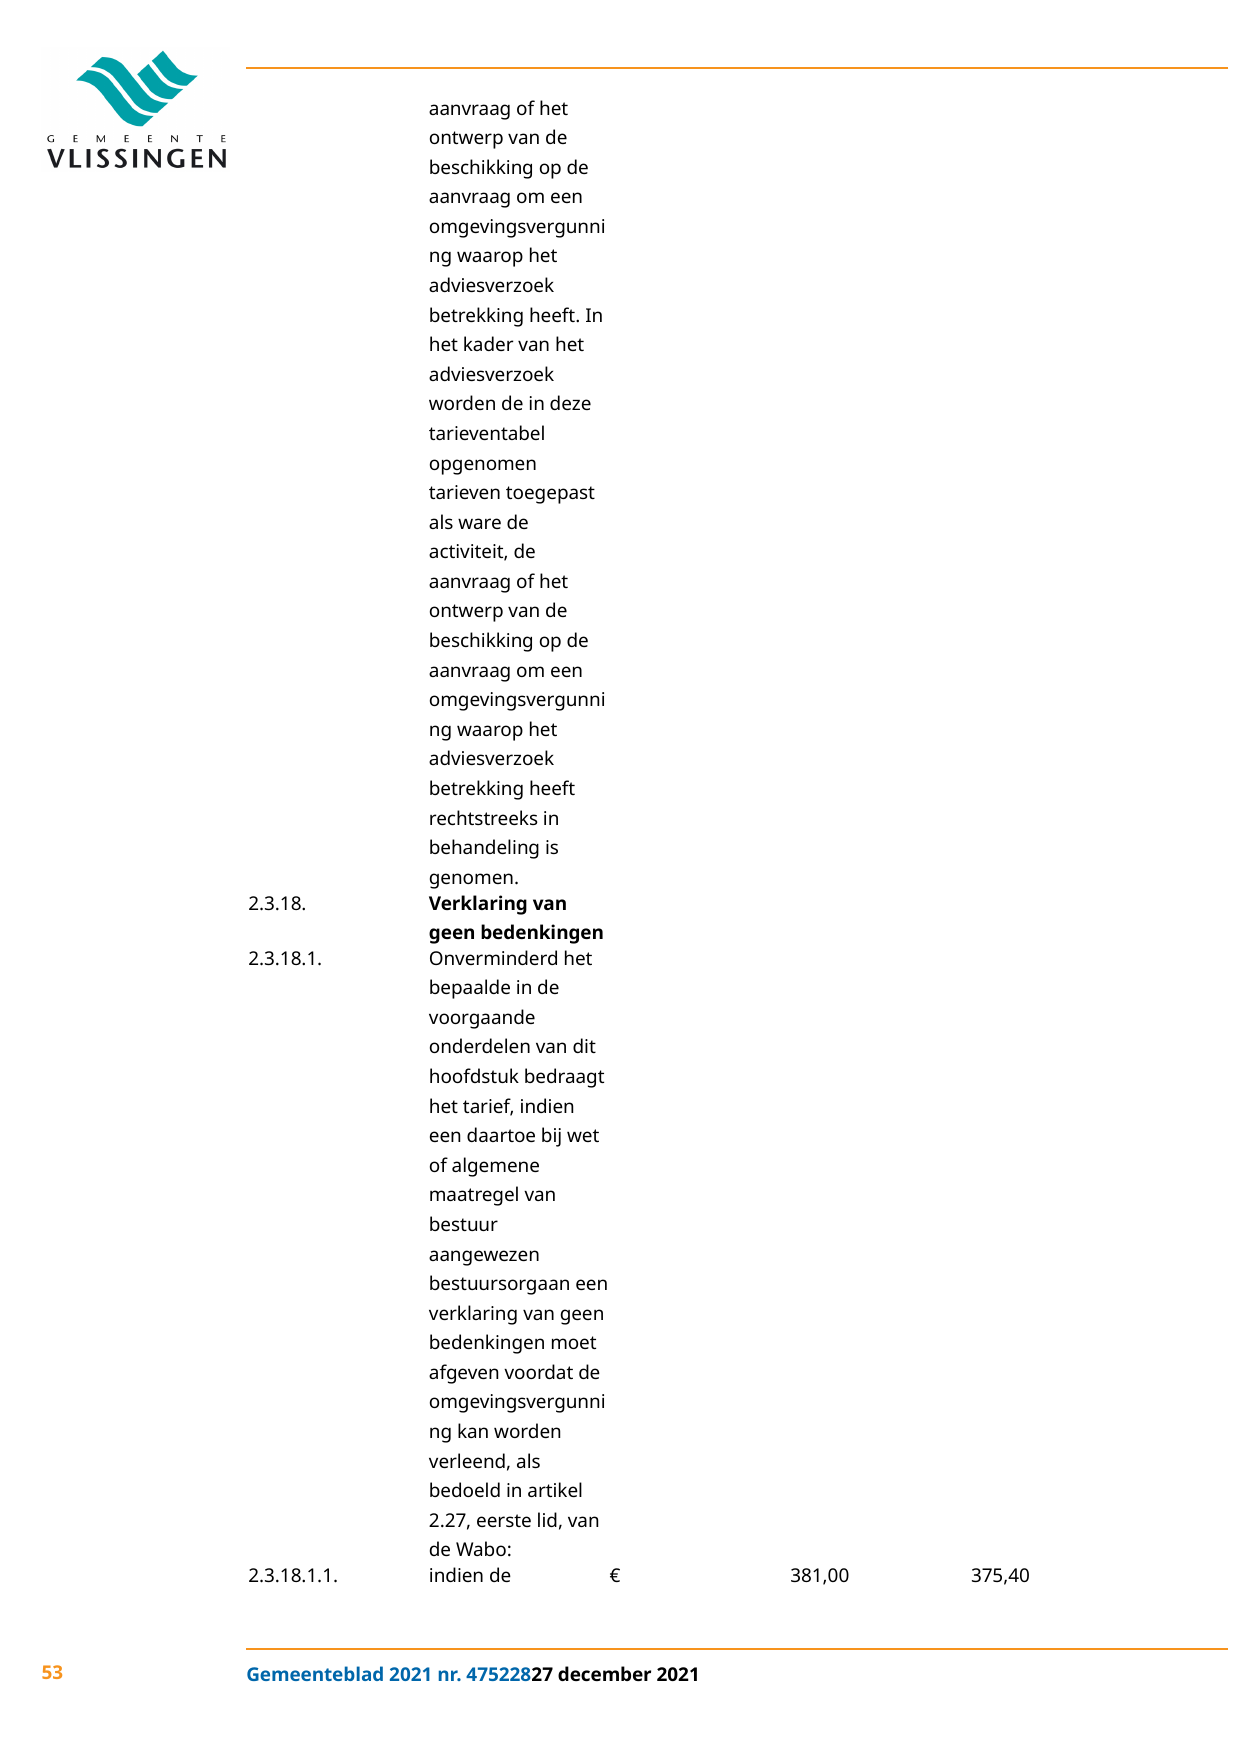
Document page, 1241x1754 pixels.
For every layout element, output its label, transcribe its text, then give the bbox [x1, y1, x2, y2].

table_cell [790, 890, 971, 945]
table_cell [971, 95, 1152, 890]
table_cell 2.3.18.1. [248, 945, 429, 1562]
table_cell [790, 95, 971, 890]
table_cell [609, 890, 790, 945]
table_cell Onverminderd het bepaalde in de voorgaande onderdelen van dit hoofdstuk bedraagt het tarief, indien een daartoe bij wet of algemene maatregel van bestuur aangewezen bestuursorgaan een verklaring van geen bedenkingen moet afgeven voordat de omgevingsvergunning kan worden verleend, als bedoeld in artikel 2.27, eerste lid, van de Wabo: [429, 945, 609, 1562]
table_cell [971, 890, 1152, 945]
table_cell 2.3.18. [248, 890, 429, 945]
picture [41, 47, 231, 172]
table_cell € [609, 1563, 790, 1588]
table_cell [248, 95, 429, 890]
table_cell [790, 945, 971, 1562]
table_cell [609, 95, 790, 890]
table_cell [609, 945, 790, 1562]
table_cell aanvraag of het ontwerp van de beschikking op de aanvraag om een omgevingsvergunning waarop het adviesverzoek betrekking heeft. In het kader van het adviesverzoek worden de in deze tarieventabel opgenomen tarieven toegepast als ware de activiteit, de aanvraag of het ontwerp van de beschikking op de aanvraag om een omgevingsvergunning waarop het adviesverzoek betrekking heeft rechtstreeks in behandeling is genomen. [429, 95, 609, 890]
table_cell [971, 945, 1152, 1562]
table_cell indien de [429, 1563, 609, 1588]
table_cell 2.3.18.1.1. [248, 1563, 429, 1588]
table_cell 381,00 [790, 1563, 971, 1588]
table_cell Verklaring van geen bedenkingen [429, 890, 609, 945]
table_cell 375,40 [971, 1563, 1152, 1588]
